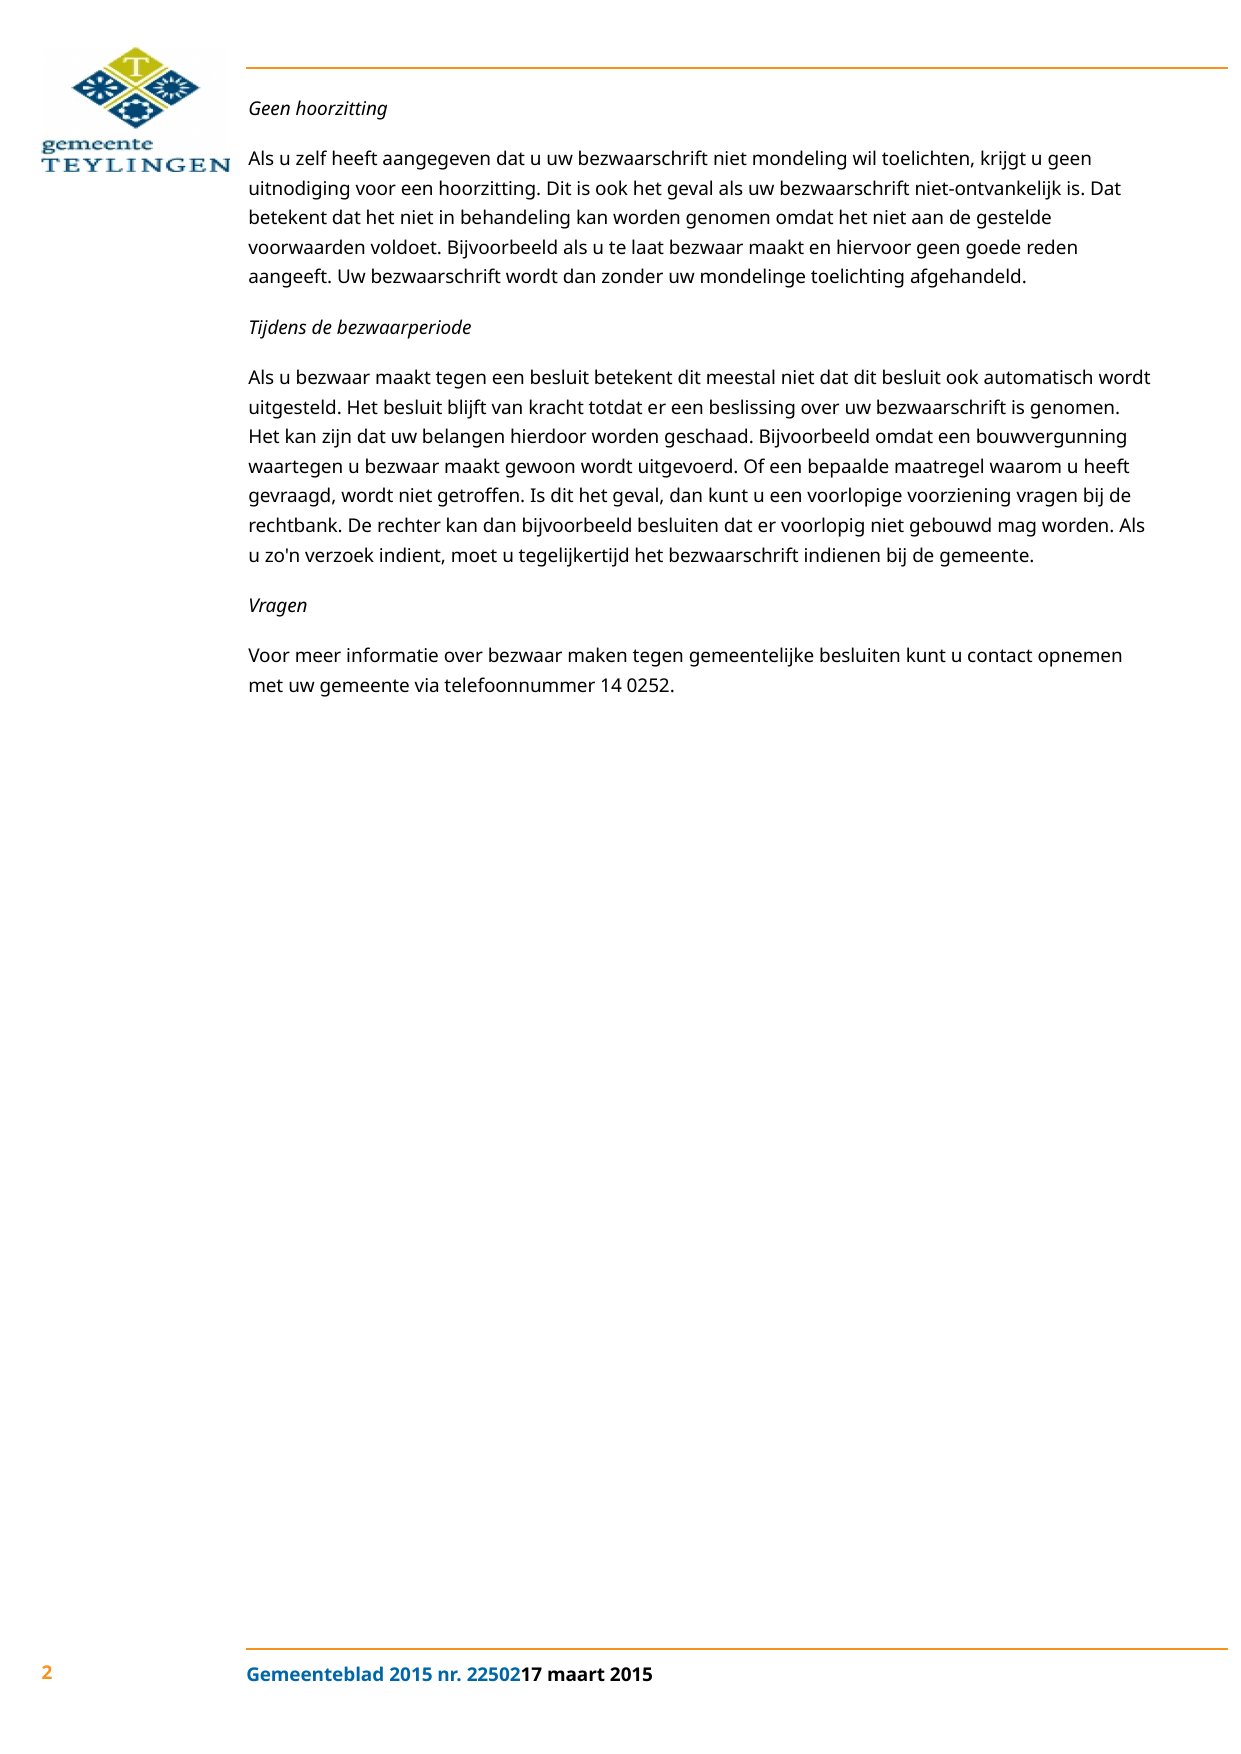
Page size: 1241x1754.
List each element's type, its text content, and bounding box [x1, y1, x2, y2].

text Als u zelf heeft aangegeven dat u uw bezwaarschrift niet mondeling wil toelichten, krijgt u geen uitnodiging voor een hoorzitting. Dit is ook het geval als uw bezwaarschrift niet-ontvankelijk is. Dat betekent dat het niet in behandeling kan worden genomen omdat het niet aan de gestelde voorwaarden voldoet. Bijvoorbeeld als u te laat bezwaar maakt en hiervoor geen goede reden aangeeft. Uw bezwaarschrift wordt dan zonder uw mondelinge toelichting afgehandeld. [248, 145, 1152, 289]
text Geen hoorzitting [248, 95, 1152, 121]
text Voor meer informatie over bezwaar maken tegen gemeentelijke besluiten kunt u contact opnemen met uw gemeente via telefoonnummer 14 0252. [248, 643, 1152, 698]
text Tijdens de bezwaarperiode [248, 314, 1152, 340]
text Vragen [248, 592, 1152, 618]
picture [41, 47, 231, 172]
text Als u bezwaar maakt tegen een besluit betekent dit meestal niet dat dit besluit ook automatisch wordt uitgesteld. Het besluit blijft van kracht totdat er een beslissing over uw bezwaarschrift is genomen. Het kan zijn dat uw belangen hierdoor worden geschaad. Bijvoorbeeld omdat een bouwvergunning waartegen u bezwaar maakt gewoon wordt uitgevoerd. Of een bepaalde maatregel waarom u heeft gevraagd, wordt niet getroffen. Is dit het geval, dan kunt u een voorlopige voorziening vragen bij de rechtbank. De rechter kan dan bijvoorbeeld besluiten dat er voorlopig niet gebouwd mag worden. Als u zo'n verzoek indient, moet u tegelijkertijd het bezwaarschrift indienen bij de gemeente. [248, 364, 1152, 568]
